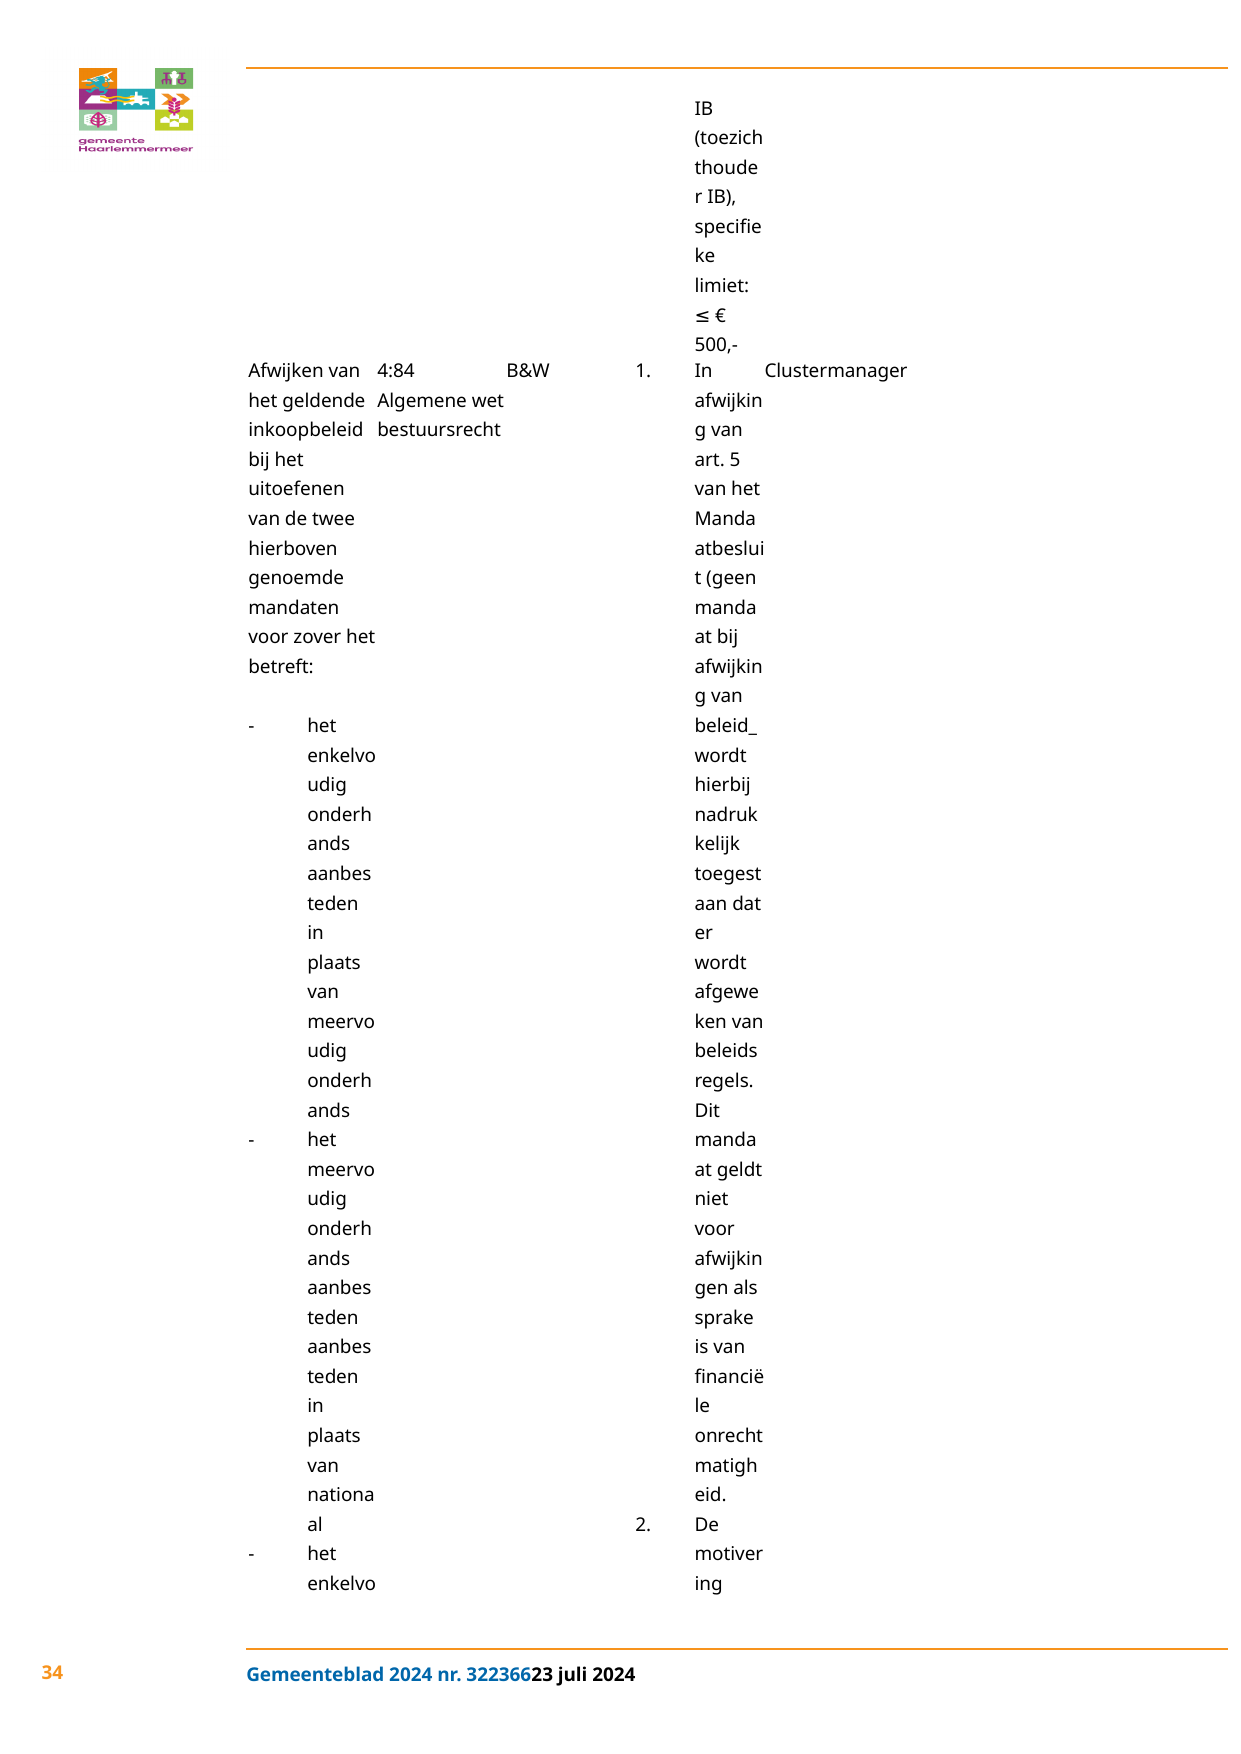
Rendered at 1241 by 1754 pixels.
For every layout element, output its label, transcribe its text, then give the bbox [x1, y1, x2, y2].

table_cell [764, 95, 1152, 357]
table_cell IB (toezichthouder IB), specifieke limiet: ≤ € 500,- [635, 95, 764, 357]
table_cell Clustermanager [764, 357, 1152, 1596]
table_cell [248, 95, 377, 357]
table_cell [506, 95, 635, 357]
table_cell In afwijking van art. 5 van het Mandaatbesluit (geen mandaat bij afwijking van beleid_ wordt hierbij nadrukkelijk toegestaan dat er wordt afgeweken van beleidsregels. Dit mandaat geldt niet voor afwijkingen als sprake is van financiële onrechtmatigheid. De motivering [635, 357, 764, 1596]
table_cell 4:84 Algemene wet bestuursrecht [377, 357, 506, 1596]
picture [41, 47, 231, 172]
table_cell [377, 95, 506, 357]
table_cell Afwijken van het geldende inkoopbeleid bij het uitoefenen van de twee hierboven genoemde mandaten voor zover het betreft: het enkelvoudig onderhands aanbesteden in plaats van meervoudig onderhands het meervoudig onderhands aanbesteden aanbesteden in plaats van nationaal het enkelvo [248, 357, 377, 1596]
table_cell B&W [506, 357, 635, 1596]
